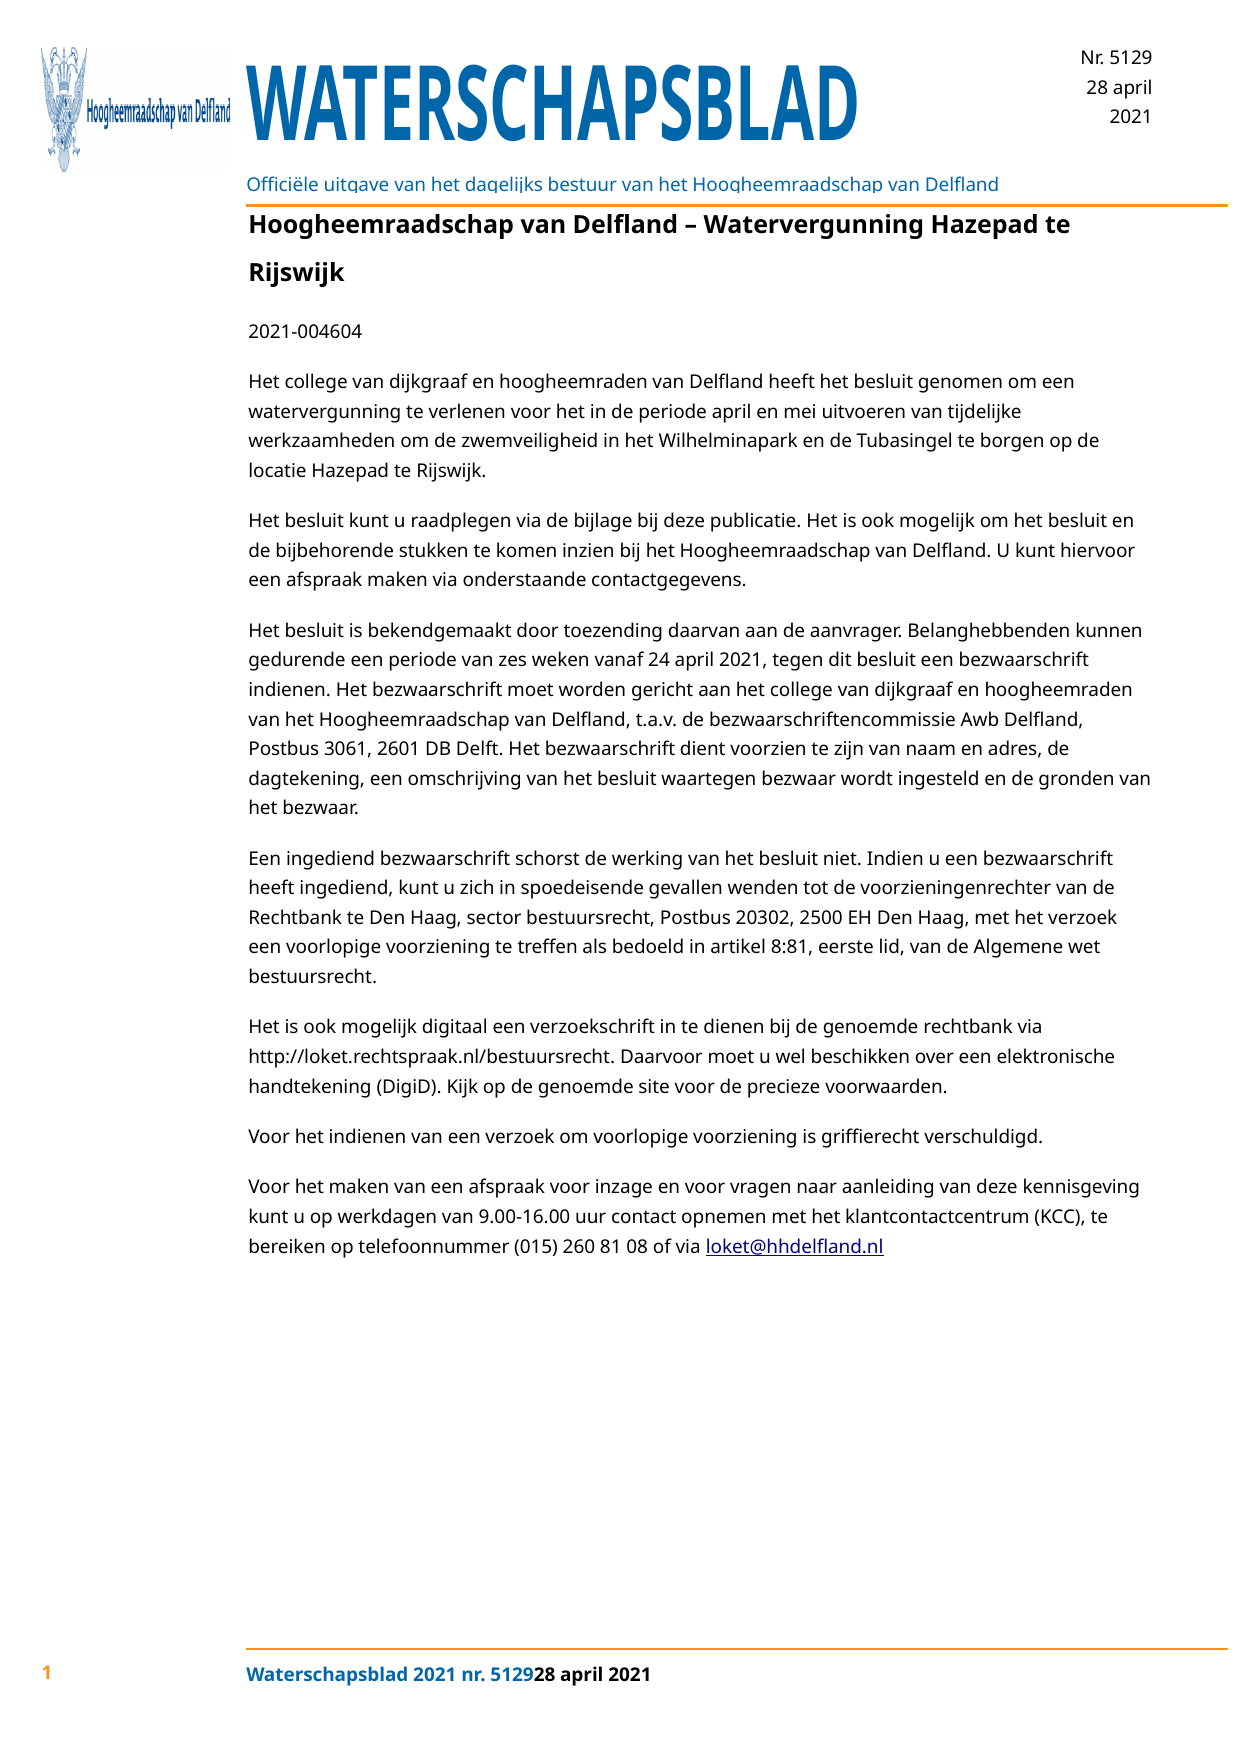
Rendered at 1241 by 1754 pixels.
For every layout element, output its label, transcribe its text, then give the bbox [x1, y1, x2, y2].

text Het college van dijkgraaf en hoogheemraden van Delfland heeft het besluit genomen om een watervergunning te verlenen voor het in de periode april en mei uitvoeren van tijdelijke werkzaamheden om de zwemveiligheid in het Wilhelminapark en de Tubasingel te borgen op de locatie Hazepad te Rijswijk. [248, 368, 1152, 483]
text Voor het indienen van een verzoek om voorlopige voorziening is griffierecht verschuldigd. [248, 1123, 1152, 1149]
text Het besluit kunt u raadplegen via de bijlage bij deze publicatie. Het is ook mogelijk om het besluit en de bijbehorende stukken te komen inzien bij het Hoogheemraadschap van Delfland. U kunt hiervoor een afspraak maken via onderstaande contactgegevens. [248, 507, 1152, 592]
text Het is ook mogelijk digitaal een verzoekschrift in te dienen bij de genoemde rechtbank via http://loket.rechtspraak.nl/bestuursrecht. Daarvoor moet u wel beschikken over een elektronische handtekening (DigiD). Kijk op de genoemde site voor de precieze voorwaarden. [248, 1014, 1152, 1099]
text Hoogheemraadschap van Delfland – Watervergunning Hazepad te Rijswijk [248, 207, 1152, 288]
text 2021-004604 [248, 318, 1152, 344]
picture [41, 47, 231, 172]
text Voor het maken van een afspraak voor inzage en voor vragen naar aanleiding van deze kennisgeving kunt u op werkdagen van 9.00-16.00 uur contact opnemen met het klantcontactcentrum (KCC), te bereiken op telefoonnummer (015) 260 81 08 of via loket@hhdelfland.nl [248, 1174, 1152, 1259]
text Het besluit is bekendgemaakt door toezending daarvan aan de aanvrager. Belanghebbenden kunnen gedurende een periode van zes weken vanaf 24 april 2021, tegen dit besluit een bezwaarschrift indienen. Het bezwaarschrift moet worden gericht aan het college van dijkgraaf en hoogheemraden van het Hoogheemraadschap van Delfland, t.a.v. de bezwaarschriftencommissie Awb Delfland, Postbus 3061, 2601 DB Delft. Het bezwaarschrift dient voorzien te zijn van naam en adres, de dagtekening, een omschrijving van het besluit waartegen bezwaar wordt ingesteld en de gronden van het bezwaar. [248, 617, 1152, 820]
text Een ingediend bezwaarschrift schorst de werking van het besluit niet. Indien u een bezwaarschrift heeft ingediend, kunt u zich in spoedeisende gevallen wenden tot de voorzieningenrechter van de Rechtbank te Den Haag, sector bestuursrecht, Postbus 20302, 2500 EH Den Haag, met het verzoek een voorlopige voorziening te treffen als bedoeld in artikel 8:81, eerste lid, van de Algemene wet bestuursrecht. [248, 845, 1152, 989]
